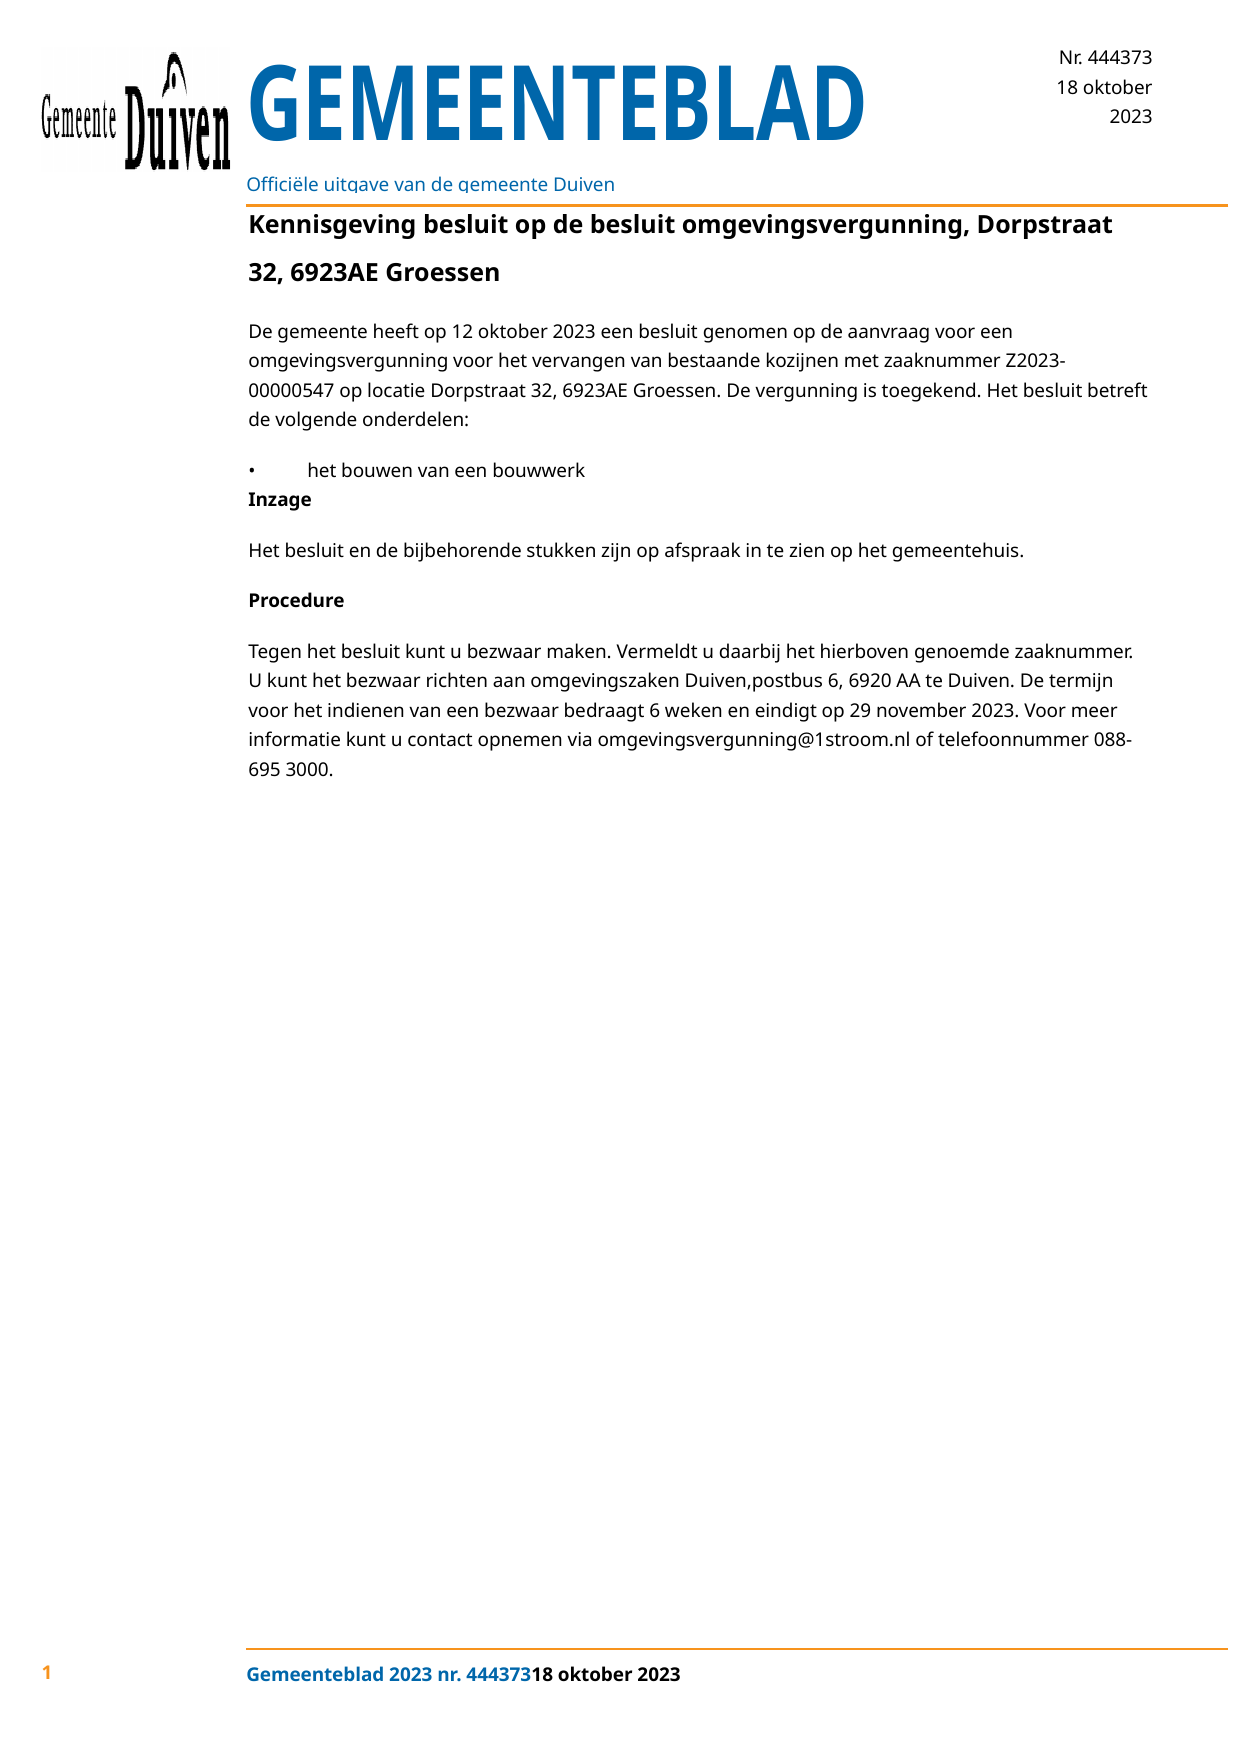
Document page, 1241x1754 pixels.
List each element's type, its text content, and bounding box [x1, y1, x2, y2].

text Inzage [248, 487, 1152, 512]
text Tegen het besluit kunt u bezwaar maken. Vermeldt u daarbij het hierboven genoemde zaaknummer. U kunt het bezwaar richten aan omgevingszaken Duiven,postbus 6, 6920 AA te Duiven. De termijn voor het indienen van een bezwaar bedraagt 6 weken en eindigt op 29 november 2023. Voor meer informatie kunt u contact opnemen via omgevingsvergunning@1stroom.nl of telefoonnummer 088-695 3000. [248, 638, 1152, 782]
text De gemeente heeft op 12 oktober 2023 een besluit genomen op de aanvraag voor een omgevingsvergunning voor het vervangen van bestaande kozijnen met zaaknummer Z2023-00000547 op locatie Dorpstraat 32, 6923AE Groessen. De vergunning is toegekend. Het besluit betreft de volgende onderdelen: [248, 318, 1152, 432]
picture [41, 47, 231, 172]
text Kennisgeving besluit op de besluit omgevingsvergunning, Dorpstraat 32, 6923AE Groessen [248, 207, 1152, 288]
text Het besluit en de bijbehorende stukken zijn op afspraak in te zien op het gemeentehuis. [248, 537, 1152, 563]
list het bouwen van een bouwwerk [248, 457, 1152, 483]
text Procedure [248, 587, 1152, 613]
